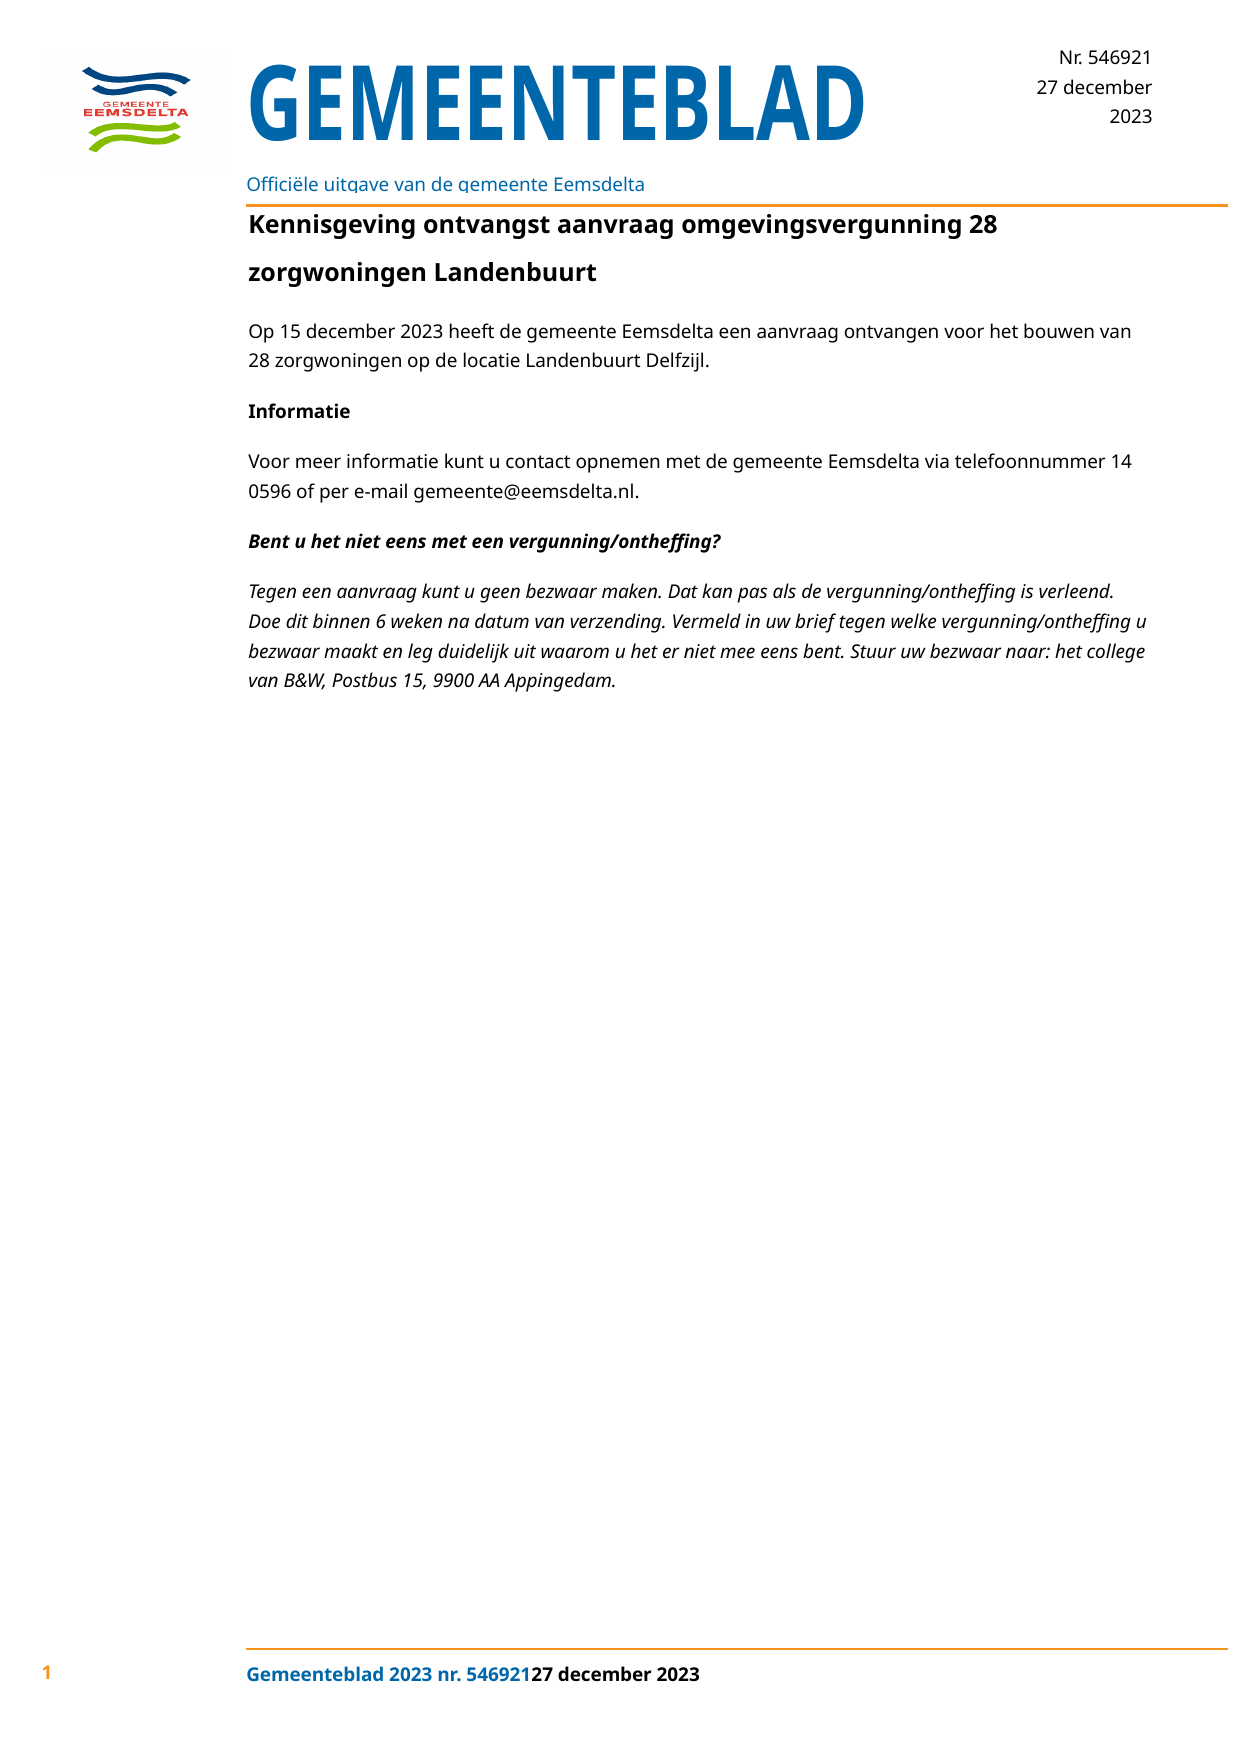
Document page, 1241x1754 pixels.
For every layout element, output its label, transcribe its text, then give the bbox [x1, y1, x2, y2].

picture [41, 47, 231, 172]
text Op 15 december 2023 heeft de gemeente Eemsdelta een aanvraag ontvangen voor het bouwen van 28 zorgwoningen op de locatie Landenbuurt Delfzijl. [248, 318, 1152, 373]
text Voor meer informatie kunt u contact opnemen met de gemeente Eemsdelta via telefoonnummer 14 0596 of per e-mail gemeente@eemsdelta.nl. [248, 448, 1152, 504]
text Tegen een aanvraag kunt u geen bezwaar maken. Dat kan pas als de vergunning/ontheffing is verleend. Doe dit binnen 6 weken na datum van verzending. Vermeld in uw brief tegen welke vergunning/ontheffing u bezwaar maakt en leg duidelijk uit waarom u het er niet mee eens bent. Stuur uw bezwaar naar: het college van B&W, Postbus 15, 9900 AA Appingedam. [248, 579, 1152, 693]
text Bent u het niet eens met een vergunning/ontheffing? [248, 528, 1152, 554]
text Informatie [248, 398, 1152, 424]
text Kennisgeving ontvangst aanvraag omgevingsvergunning 28 zorgwoningen Landenbuurt [248, 207, 1152, 288]
